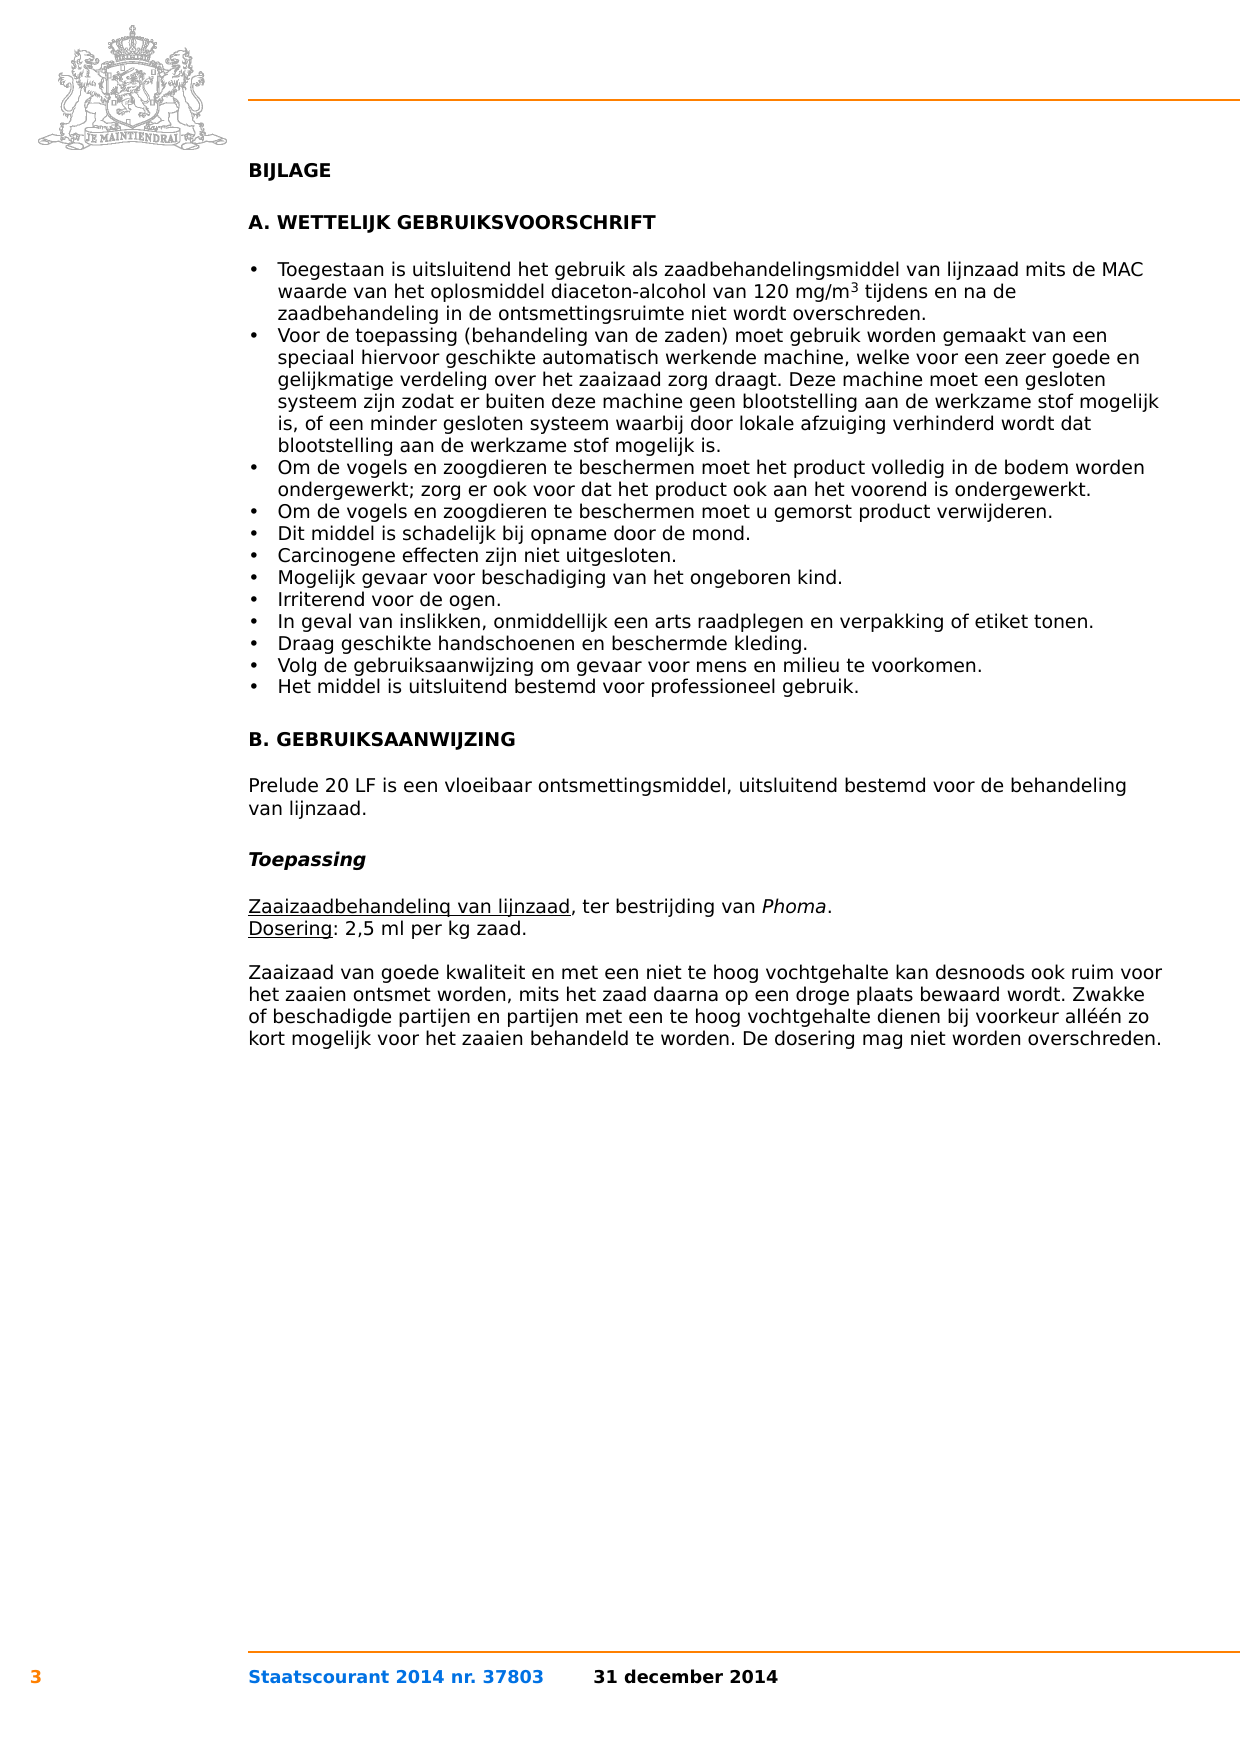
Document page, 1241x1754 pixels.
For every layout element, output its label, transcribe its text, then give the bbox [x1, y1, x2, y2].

text • Volg de gebruiksaanwijzing om gevaar voor mens en milieu te voorkomen. [248, 654, 1163, 676]
text • Om de vogels en zoogdieren te beschermen moet u gemorst product verwijderen. [248, 501, 1163, 523]
text Zaaizaad van goede kwaliteit en met een niet te hoog vochtgehalte kan desnoods ook ruim voor het zaaien ontsmet worden, mits het zaad daarna op een droge plaats bewaard wordt. Zwakke of beschadigde partijen en partijen met een te hoog vochtgehalte dienen bij voorkeur alléén zo kort mogelijk voor het zaaien behandeld te worden. De dosering mag niet worden overschreden. [248, 962, 1163, 1050]
text Dosering: 2,5 ml per kg zaad. [248, 918, 1163, 940]
text • Toegestaan is uitsluitend het gebruik als zaadbehandelingsmiddel van lijnzaad mits de MAC waarde van het oplosmiddel diaceton-alcohol van 120 mg/m3 tijdens en na de zaadbehandeling in de ontsmettingsruimte niet wordt overschreden. [248, 259, 1163, 325]
text • Dit middel is schadelijk bij opname door de mond. [248, 523, 1163, 544]
text • Om de vogels en zoogdieren te beschermen moet het product volledig in de bodem worden ondergewerkt; zorg er ook voor dat het product ook aan het voorend is ondergewerkt. [248, 457, 1163, 501]
text • Irriterend voor de ogen. [248, 588, 1163, 611]
text • Carcinogene effecten zijn niet uitgesloten. [248, 544, 1163, 567]
text • Het middel is uitsluitend bestemd voor professioneel gebruik. [248, 676, 1163, 698]
text • Draag geschikte handschoenen en beschermde kleding. [248, 632, 1163, 654]
picture [38, 25, 227, 150]
text Prelude 20 LF is een vloeibaar ontsmettingsmiddel, uitsluitend bestemd voor de behandeling van lijnzaad. [248, 775, 1163, 819]
subtitle Toepassing [248, 849, 1163, 871]
text • Voor de toepassing (behandeling van de zaden) moet gebruik worden gemaakt van een speciaal hiervoor geschikte automatisch werkende machine, welke voor een zeer goede en gelijkmatige verdeling over het zaaizaad zorg draagt. Deze machine moet een gesloten systeem zijn zodat er buiten deze machine geen blootstelling aan de werkzame stof mogelijk is, of een minder gesloten systeem waarbij door lokale afzuiging verhinderd wordt dat blootstelling aan de werkzame stof mogelijk is. [248, 325, 1163, 457]
text • In geval van inslikken, onmiddellijk een arts raadplegen en verpakking of etiket tonen. [248, 611, 1163, 632]
text • Mogelijk gevaar voor beschadiging van het ongeboren kind. [248, 567, 1163, 588]
subtitle A. WETTELIJK GEBRUIKSVOORSCHRIFT [248, 212, 1163, 234]
subtitle BIJLAGE [248, 160, 1163, 182]
text Zaaizaadbehandelinq van lijnzaad, ter bestrijding van Phoma. [248, 896, 1163, 918]
subtitle B. GEBRUIKSAANWIJZING [248, 728, 1163, 750]
